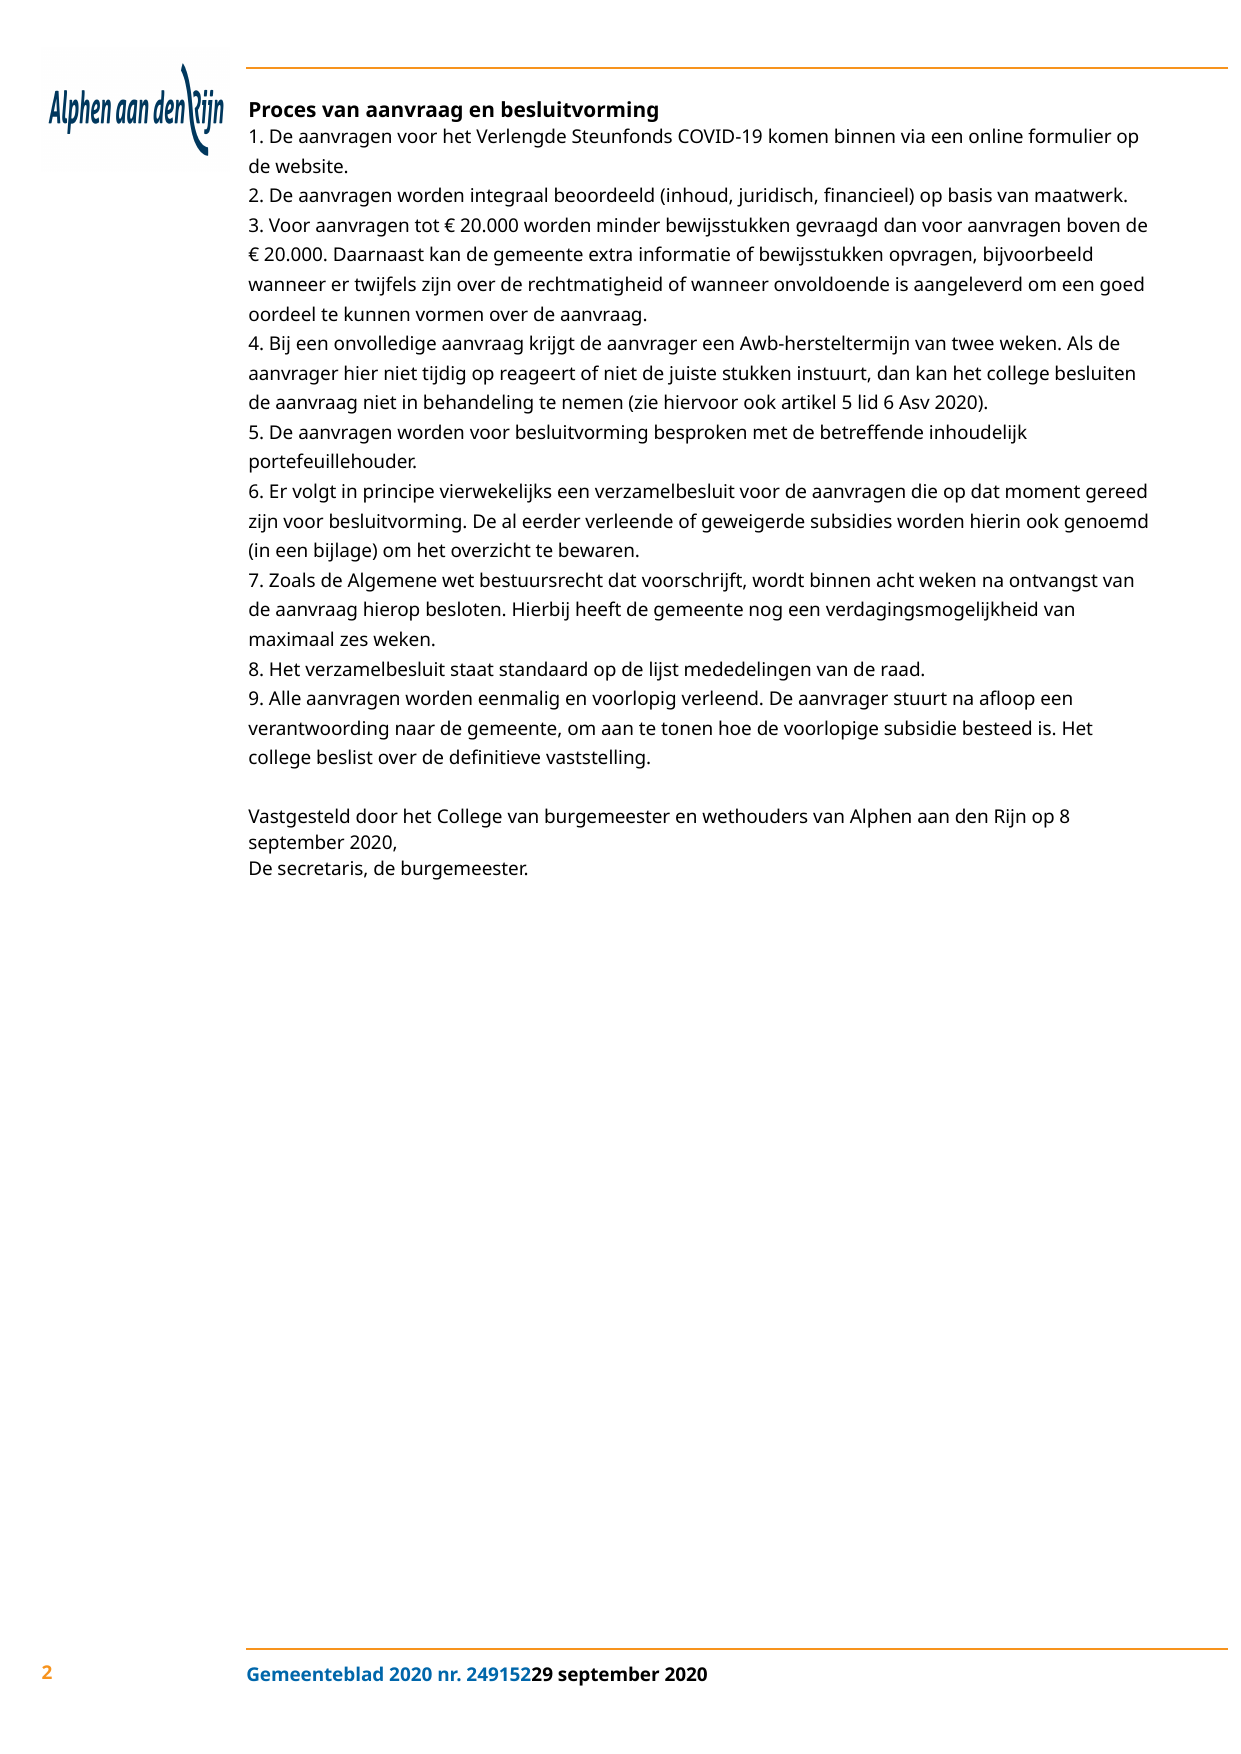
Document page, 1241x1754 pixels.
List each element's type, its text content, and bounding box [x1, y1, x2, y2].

text De secretaris, de burgemeester. [248, 855, 1152, 881]
text 9. Alle aanvragen worden eenmalig en voorlopig verleend. De aanvrager stuurt na afloop een verantwoording naar de gemeente, om aan te tonen hoe de voorlopige subsidie besteed is. Het college beslist over de definitieve vaststelling. [248, 685, 1152, 770]
text 6. Er volgt in principe vierwekelijks een verzamelbesluit voor de aanvragen die op dat moment gereed zijn voor besluitvorming. De al eerder verleende of geweigerde subsidies worden hierin ook genoemd (in een bijlage) om het overzicht te bewaren. [248, 478, 1152, 563]
text 4. Bij een onvolledige aanvraag krijgt de aanvrager een Awb-hersteltermijn van twee weken. Als de aanvrager hier niet tijdig op reageert of niet de juiste stukken instuurt, dan kan het college besluiten de aanvraag niet in behandeling te nemen (zie hiervoor ook artikel 5 lid 6 Asv 2020). [248, 330, 1152, 415]
text Vastgesteld door het College van burgemeester en wethouders van Alphen aan den Rijn op 8 september 2020, [248, 804, 1152, 855]
text Proces van aanvraag en besluitvorming [248, 95, 1152, 123]
text 8. Het verzamelbesluit staat standaard op de lijst mededelingen van de raad. [248, 656, 1152, 681]
text 2. De aanvragen worden integraal beoordeeld (inhoud, juridisch, financieel) op basis van maatwerk. [248, 182, 1152, 208]
picture [41, 47, 231, 172]
text 5. De aanvragen worden voor besluitvorming besproken met de betreffende inhoudelijk portefeuillehouder. [248, 419, 1152, 474]
text 7. Zoals de Algemene wet bestuursrecht dat voorschrijft, wordt binnen acht weken na ontvangst van de aanvraag hierop besloten. Hierbij heeft de gemeente nog een verdagingsmogelijkheid van maximaal zes weken. [248, 567, 1152, 652]
text 3. Voor aanvragen tot € 20.000 worden minder bewijsstukken gevraagd dan voor aanvragen boven de € 20.000. Daarnaast kan de gemeente extra informatie of bewijsstukken opvragen, bijvoorbeeld wanneer er twijfels zijn over de rechtmatigheid of wanneer onvoldoende is aangeleverd om een goed oordeel te kunnen vormen over de aanvraag. [248, 212, 1152, 326]
text 1. De aanvragen voor het Verlengde Steunfonds COVID-19 komen binnen via een online formulier op de website. [248, 123, 1152, 178]
